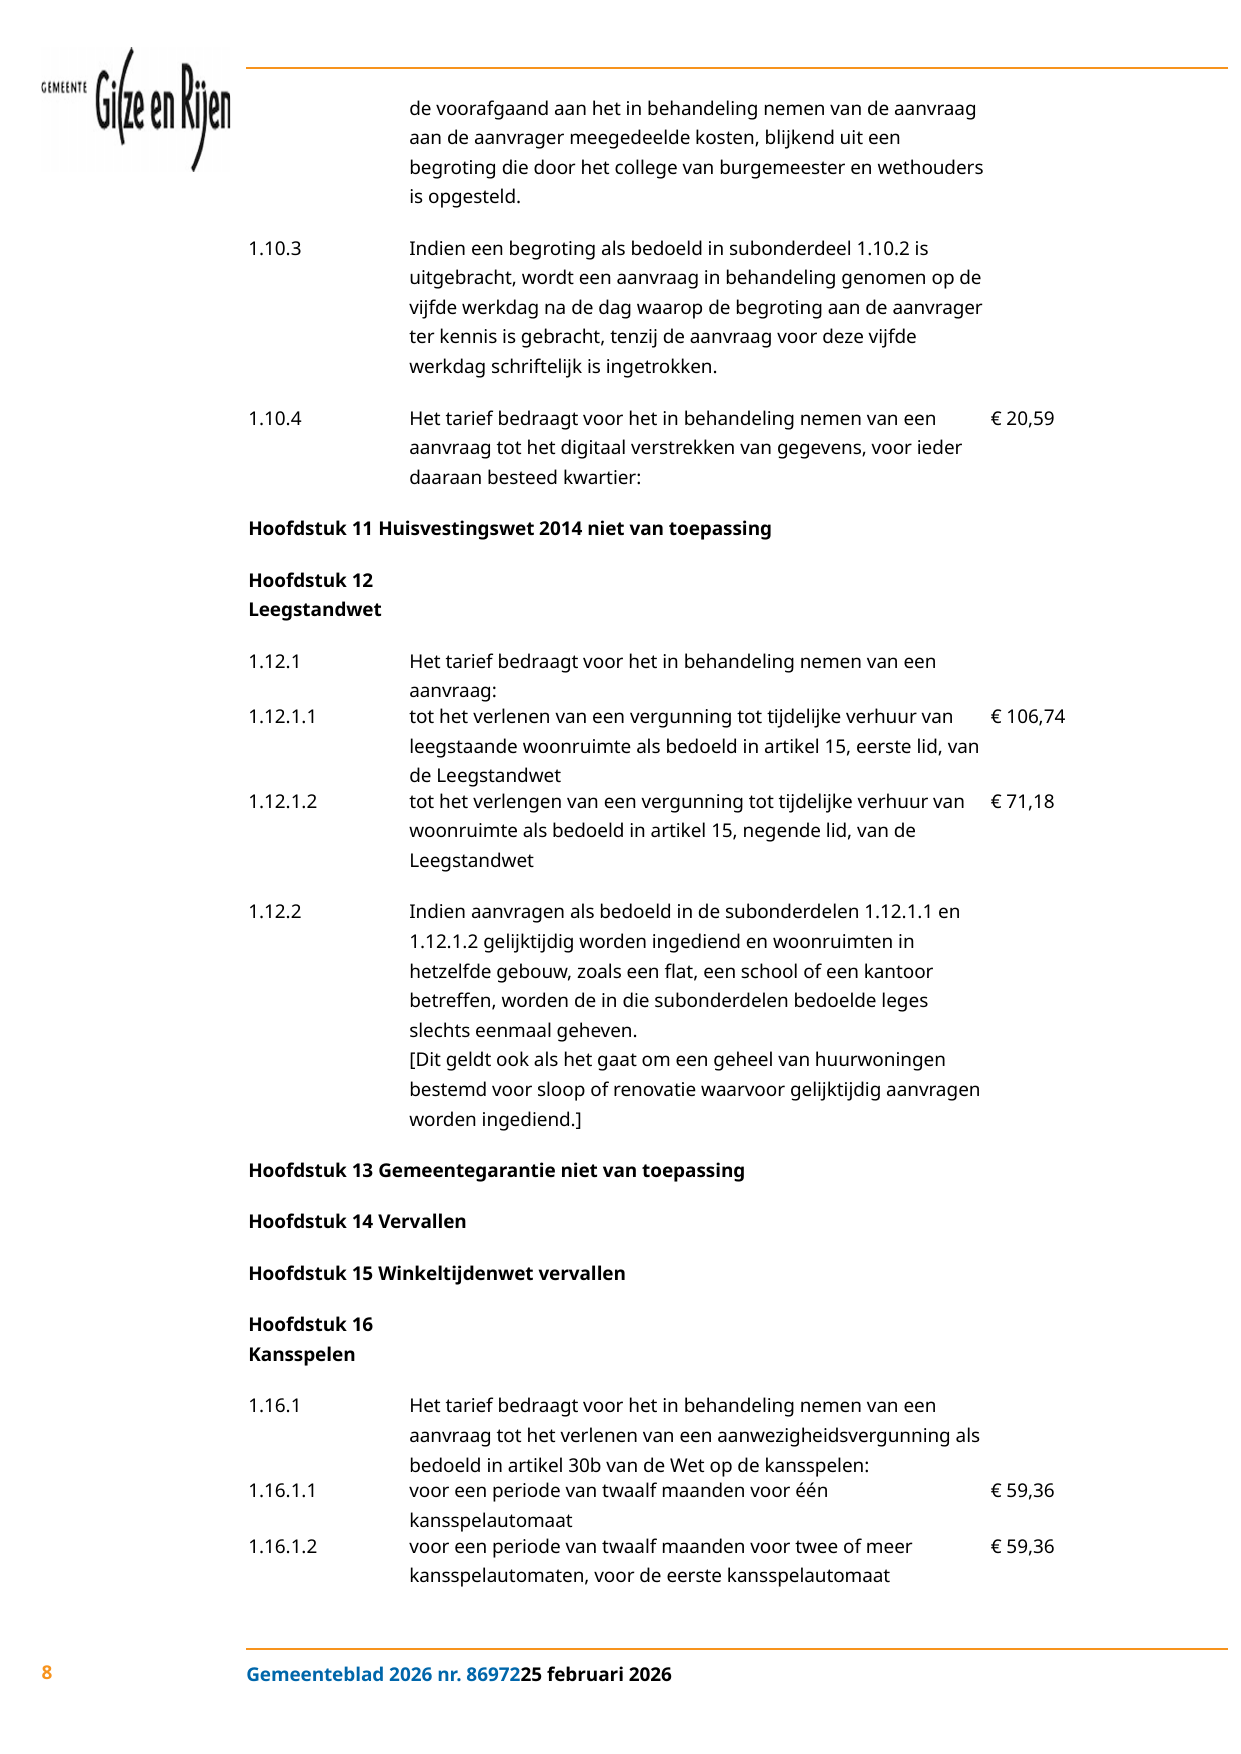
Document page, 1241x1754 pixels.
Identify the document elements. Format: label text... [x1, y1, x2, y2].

table_cell [991, 1132, 1152, 1157]
table_cell 1.12.2 [248, 899, 409, 1132]
table_cell [991, 95, 1152, 209]
table_cell [248, 873, 409, 899]
table_cell voor een periode van twaalf maanden voor twee of meer kansspelautomaten, voor de eerste kansspelautomaat [409, 1533, 991, 1588]
table_cell Hoofdstuk 13 Gemeentegarantie niet van toepassing [248, 1157, 991, 1183]
table_cell Hoofdstuk 14 Vervallen [248, 1209, 991, 1234]
table_cell Het tarief bedraagt voor het in behandeling nemen van een aanvraag tot het digitaal verstrekken van gegevens, voor ieder daaraan besteed kwartier: [409, 405, 991, 490]
table_cell [409, 1235, 991, 1260]
picture [41, 47, 231, 172]
table_cell [409, 1183, 991, 1209]
table_cell [991, 1209, 1152, 1234]
table_cell Het tarief bedraagt voor het in behandeling nemen van een aanvraag tot het verlenen van een aanwezigheidsvergunning als bedoeld in artikel 30b van de Wet op de kansspelen: [409, 1393, 991, 1478]
table_cell [409, 1367, 991, 1393]
table_cell [248, 209, 409, 235]
table_cell [991, 541, 1152, 567]
table_cell [991, 515, 1152, 541]
table_cell 1.16.1.1 [248, 1478, 409, 1533]
table_cell [991, 379, 1152, 405]
table_cell [991, 1235, 1152, 1260]
table_cell [409, 1312, 991, 1367]
table_cell [409, 622, 991, 648]
table_cell Indien aanvragen als bedoeld in de subonderdelen 1.12.1.1 en 1.12.1.2 gelijktijdig worden ingediend en woonruimten in hetzelfde gebouw, zoals een flat, een school of een kantoor betreffen, worden de in die subonderdelen bedoelde leges slechts eenmaal geheven. [Dit geldt ook als het gaat om een geheel van huurwoningen bestemd voor sloop of renovatie waarvoor gelijktijdig aanvragen worden ingediend.] [409, 899, 991, 1132]
table_cell [248, 541, 409, 567]
table_cell [409, 209, 991, 235]
table_cell [248, 1235, 409, 1260]
table_cell 1.12.1.2 [248, 788, 409, 873]
table_cell [991, 490, 1152, 515]
table_cell 1.12.1.1 [248, 703, 409, 788]
table_cell 1.10.3 [248, 235, 409, 379]
table_cell [409, 873, 991, 899]
table_cell [991, 899, 1152, 1132]
table_cell [248, 1183, 409, 1209]
table_cell [991, 622, 1152, 648]
table_cell de voorafgaand aan het in behandeling nemen van de aanvraag aan de aanvrager meegedeelde kosten, blijkend uit een begroting die door het college van burgemeester en wethouders is opgesteld. [409, 95, 991, 209]
table_cell [991, 1286, 1152, 1312]
table_cell [248, 490, 409, 515]
table_cell 1.16.1 [248, 1393, 409, 1478]
table_cell [991, 1157, 1152, 1183]
table_cell 1.16.1.2 [248, 1533, 409, 1588]
table_cell € 59,36 [991, 1478, 1152, 1533]
table_cell [991, 648, 1152, 703]
table_cell [248, 379, 409, 405]
table_cell [991, 1393, 1152, 1478]
table_cell [409, 1286, 991, 1312]
table_cell Hoofdstuk 15 Winkeltijdenwet vervallen [248, 1260, 991, 1286]
table_cell [248, 622, 409, 648]
table_cell € 59,36 [991, 1533, 1152, 1588]
table_cell Hoofdstuk 16 Kansspelen [248, 1312, 409, 1367]
table_cell [409, 567, 991, 622]
table_cell [991, 235, 1152, 379]
table_cell [991, 873, 1152, 899]
table_cell Hoofdstuk 11 Huisvestingswet 2014 niet van toepassing [248, 515, 991, 541]
table_cell [248, 1367, 409, 1393]
table_cell [409, 541, 991, 567]
table_cell Het tarief bedraagt voor het in behandeling nemen van een aanvraag: [409, 648, 991, 703]
table_cell [248, 1132, 409, 1157]
table_cell € 20,59 [991, 405, 1152, 490]
table_cell [991, 567, 1152, 622]
table_cell Hoofdstuk 12 Leegstandwet [248, 567, 409, 622]
table_cell tot het verlengen van een vergunning tot tijdelijke verhuur van woonruimte als bedoeld in artikel 15, negende lid, van de Leegstandwet [409, 788, 991, 873]
table_cell € 106,74 [991, 703, 1152, 788]
table_cell voor een periode van twaalf maanden voor één kansspelautomaat [409, 1478, 991, 1533]
table_cell [248, 95, 409, 209]
table_cell [991, 209, 1152, 235]
table_cell 1.10.4 [248, 405, 409, 490]
table_cell [409, 379, 991, 405]
table_cell [409, 1132, 991, 1157]
table_cell [991, 1183, 1152, 1209]
table_cell 1.12.1 [248, 648, 409, 703]
table_cell tot het verlenen van een vergunning tot tijdelijke verhuur van leegstaande woonruimte als bedoeld in artikel 15, eerste lid, van de Leegstandwet [409, 703, 991, 788]
table_cell [991, 1260, 1152, 1286]
table_cell [991, 1312, 1152, 1367]
table_cell € 71,18 [991, 788, 1152, 873]
table_cell Indien een begroting als bedoeld in subonderdeel 1.10.2 is uitgebracht, wordt een aanvraag in behandeling genomen op de vijfde werkdag na de dag waarop de begroting aan de aanvrager ter kennis is gebracht, tenzij de aanvraag voor deze vijfde werkdag schriftelijk is ingetrokken. [409, 235, 991, 379]
table_cell [991, 1367, 1152, 1393]
table_cell [409, 490, 991, 515]
table_cell [248, 1286, 409, 1312]
